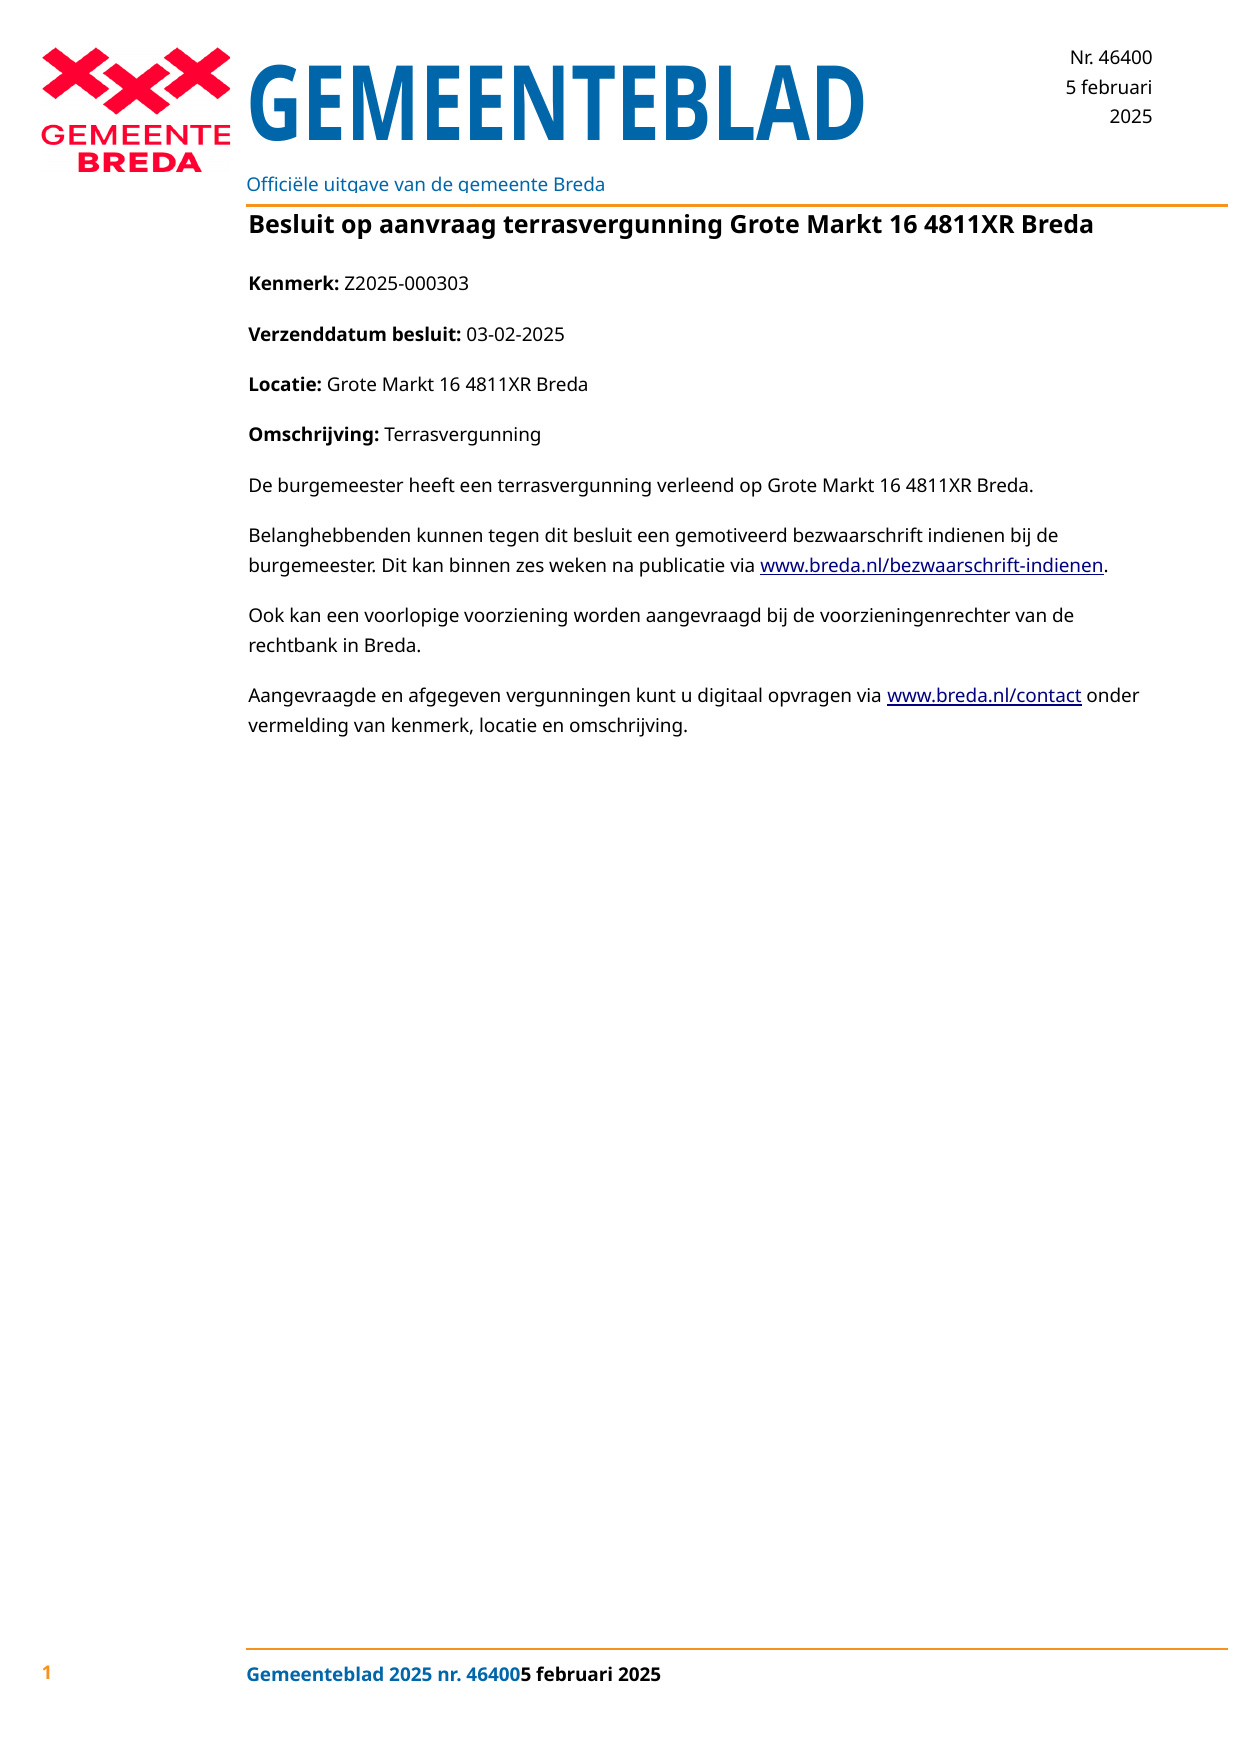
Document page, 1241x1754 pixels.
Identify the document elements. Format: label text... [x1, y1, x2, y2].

text Besluit op aanvraag terrasvergunning Grote Markt 16 4811XR Breda [248, 207, 1152, 241]
text Belanghebbenden kunnen tegen dit besluit een gemotiveerd bezwaarschrift indienen bij de burgemeester. Dit kan binnen zes weken na publicatie via www.breda.nl/bezwaarschrift-indienen. [248, 522, 1152, 578]
text Omschrijving: Terrasvergunning [248, 422, 1152, 447]
text Ook kan een voorlopige voorziening worden aangevraagd bij de voorzieningenrechter van de rechtbank in Breda. [248, 602, 1152, 658]
text Aangevraagde en afgegeven vergunningen kunt u digitaal opvragen via www.breda.nl/contact onder vermelding van kenmerk, locatie en omschrijving. [248, 682, 1152, 738]
text Locatie: Grote Markt 16 4811XR Breda [248, 371, 1152, 397]
picture [41, 47, 231, 172]
text Kenmerk: Z2025-000303 [248, 270, 1152, 296]
text Verzenddatum besluit: 03-02-2025 [248, 321, 1152, 346]
text De burgemeester heeft een terrasvergunning verleend op Grote Markt 16 4811XR Breda. [248, 472, 1152, 498]
